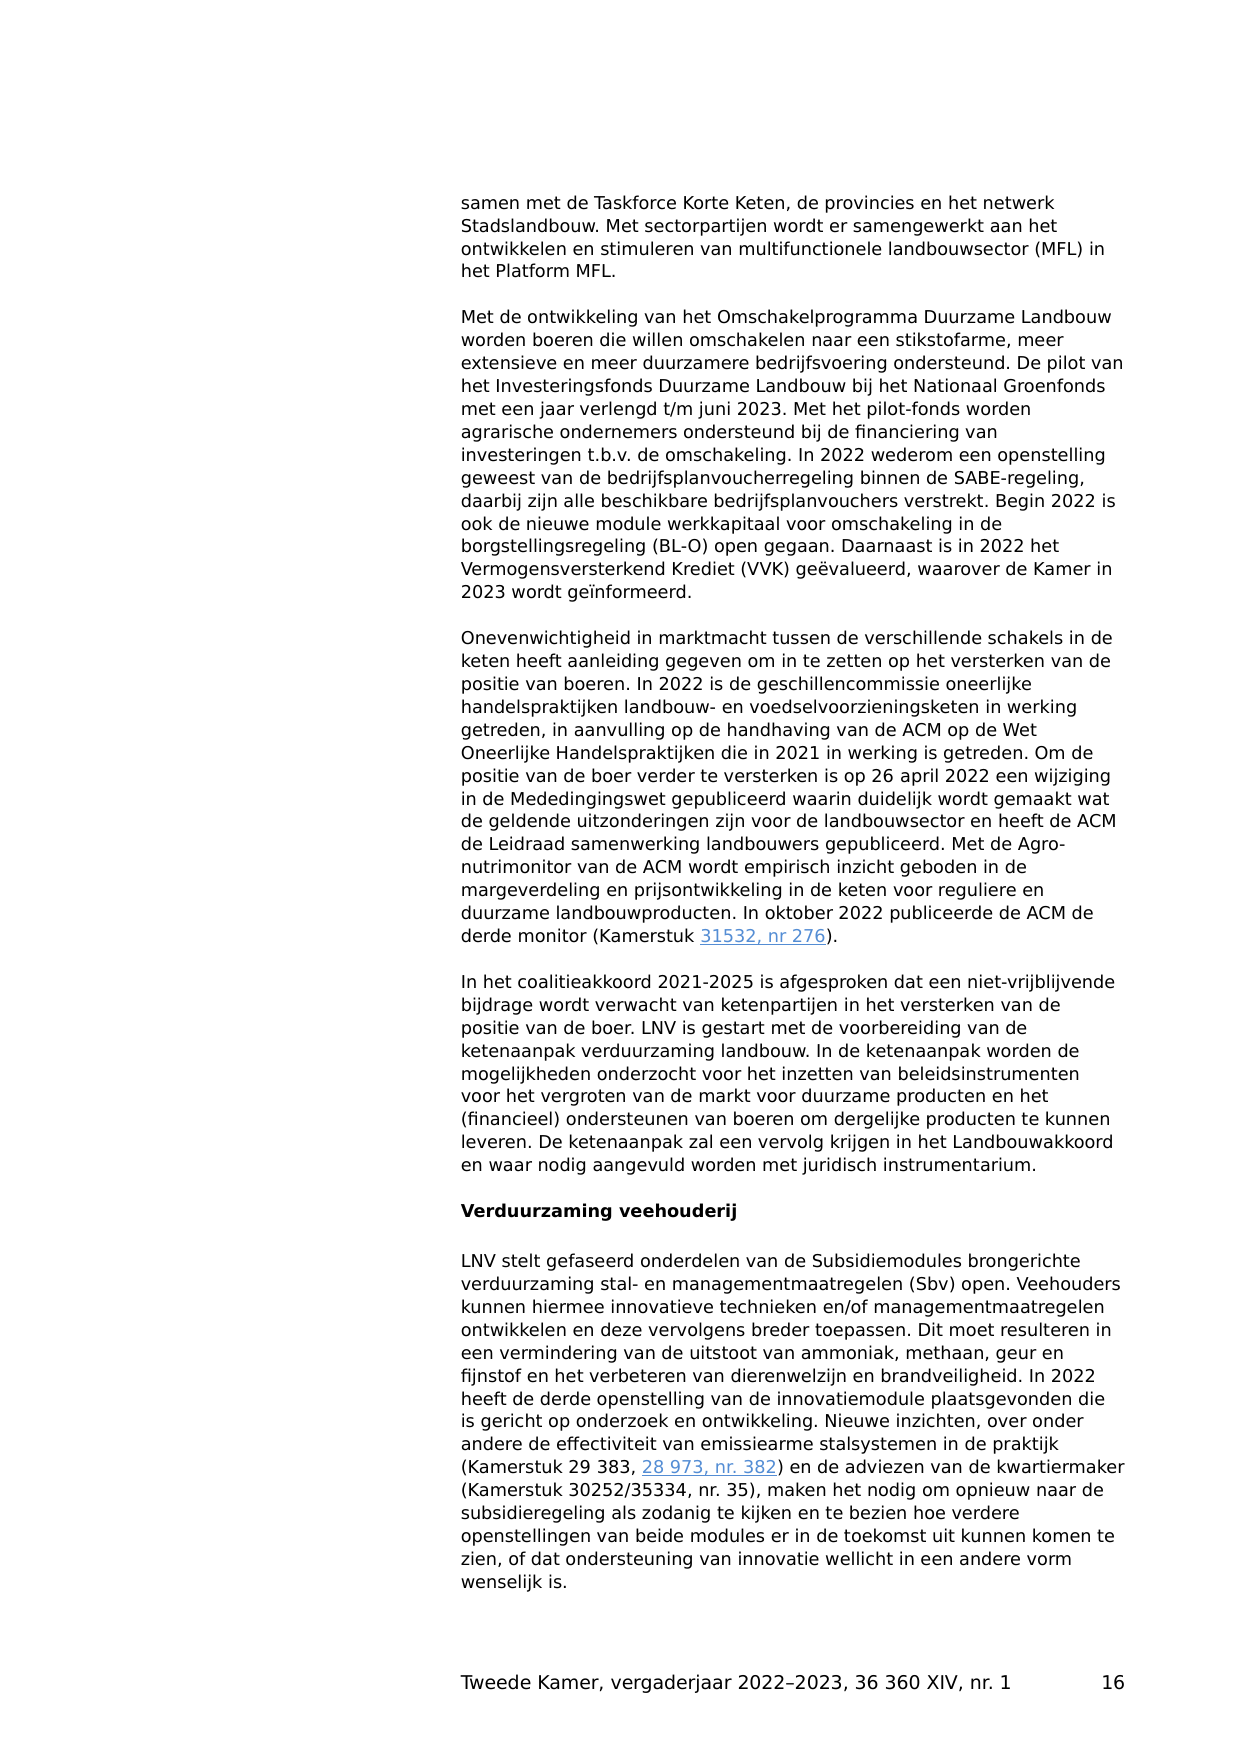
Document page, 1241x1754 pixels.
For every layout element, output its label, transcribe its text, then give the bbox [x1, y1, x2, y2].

text Met de ontwikkeling van het Omschakelprogramma Duurzame Landbouw worden boeren die willen omschakelen naar een stikstofarme, meer extensieve en meer duurzamere bedrijfsvoering ondersteund. De pilot van het Investeringsfonds Duurzame Landbouw bij het Nationaal Groenfonds met een jaar verlengd t/m juni 2023. Met het pilot-fonds worden agrarische ondernemers ondersteund bij de financiering van investeringen t.b.v. de omschakeling. In 2022 wederom een openstelling geweest van de bedrijfsplanvoucherregeling binnen de SABE-regeling, daarbij zijn alle beschikbare bedrijfsplanvouchers verstrekt. Begin 2022 is ook de nieuwe module werkkapitaal voor omschakeling in de borgstellingsregeling (BL-O) open gegaan. Daarnaast is in 2022 het Vermogensversterkend Krediet (VVK) geëvalueerd, waarover de Kamer in 2023 wordt geïnformeerd. [461, 305, 1125, 603]
text LNV stelt gefaseerd onderdelen van de Subsidiemodules brongerichte verduurzaming stal- en managementmaatregelen (Sbv) open. Veehouders kunnen hiermee innovatieve technieken en/of managementmaatregelen ontwikkelen en deze vervolgens breder toepassen. Dit moet resulteren in een vermindering van de uitstoot van ammoniak, methaan, geur en fijnstof en het verbeteren van dierenwelzijn en brandveiligheid. In 2022 heeft de derde openstelling van de innovatiemodule plaatsgevonden die is gericht op onderzoek en ontwikkeling. Nieuwe inzichten, over onder andere de effectiviteit van emissiearme stalsystemen in de praktijk (Kamerstuk 29 383, 28 973, nr. 382) en de adviezen van de kwartiermaker (Kamerstuk 30252/35334, nr. 35), maken het nodig om opnieuw naar de subsidieregeling als zodanig te kijken en te bezien hoe verdere openstellingen van beide modules er in de toekomst uit kunnen komen te zien, of dat ondersteuning van innovatie wellicht in een andere vorm wenselijk is. [461, 1249, 1125, 1593]
text samen met de Taskforce Korte Keten, de provincies en het netwerk Stadslandbouw. Met sectorpartijen wordt er samengewerkt aan het ontwikkelen en stimuleren van multifunctionele landbouwsector (MFL) in het Platform MFL. [461, 191, 1125, 282]
text Verduurzaming veehouderij [461, 1199, 1125, 1222]
text Onevenwichtigheid in marktmacht tussen de verschillende schakels in de keten heeft aanleiding gegeven om in te zetten op het versterken van de positie van boeren. In 2022 is de geschillencommissie oneerlijke handelspraktijken landbouw- en voedselvoorzieningsketen in werking getreden, in aanvulling op de handhaving van de ACM op de Wet Oneerlijke Handelspraktijken die in 2021 in werking is getreden. Om de positie van de boer verder te versterken is op 26 april 2022 een wijziging in de Mededingingswet gepubliceerd waarin duidelijk wordt gemaakt wat de geldende uitzonderingen zijn voor de landbouwsector en heeft de ACM de Leidraad samenwerking landbouwers gepubliceerd. Met de Agro-nutrimonitor van de ACM wordt empirisch inzicht geboden in de margeverdeling en prijsontwikkeling in de keten voor reguliere en duurzame landbouwproducten. In oktober 2022 publiceerde de ACM de derde monitor (Kamerstuk 31532, nr 276). [461, 626, 1125, 947]
text In het coalitieakkoord 2021-2025 is afgesproken dat een niet-vrijblijvende bijdrage wordt verwacht van ketenpartijen in het versterken van de positie van de boer. LNV is gestart met de voorbereiding van de ketenaanpak verduurzaming landbouw. In de ketenaanpak worden de mogelijkheden onderzocht voor het inzetten van beleidsinstrumenten voor het vergroten van de markt voor duurzame producten en het (financieel) ondersteunen van boeren om dergelijke producten te kunnen leveren. De ketenaanpak zal een vervolg krijgen in het Landbouwakkoord en waar nodig aangevuld worden met juridisch instrumentarium. [461, 970, 1125, 1176]
